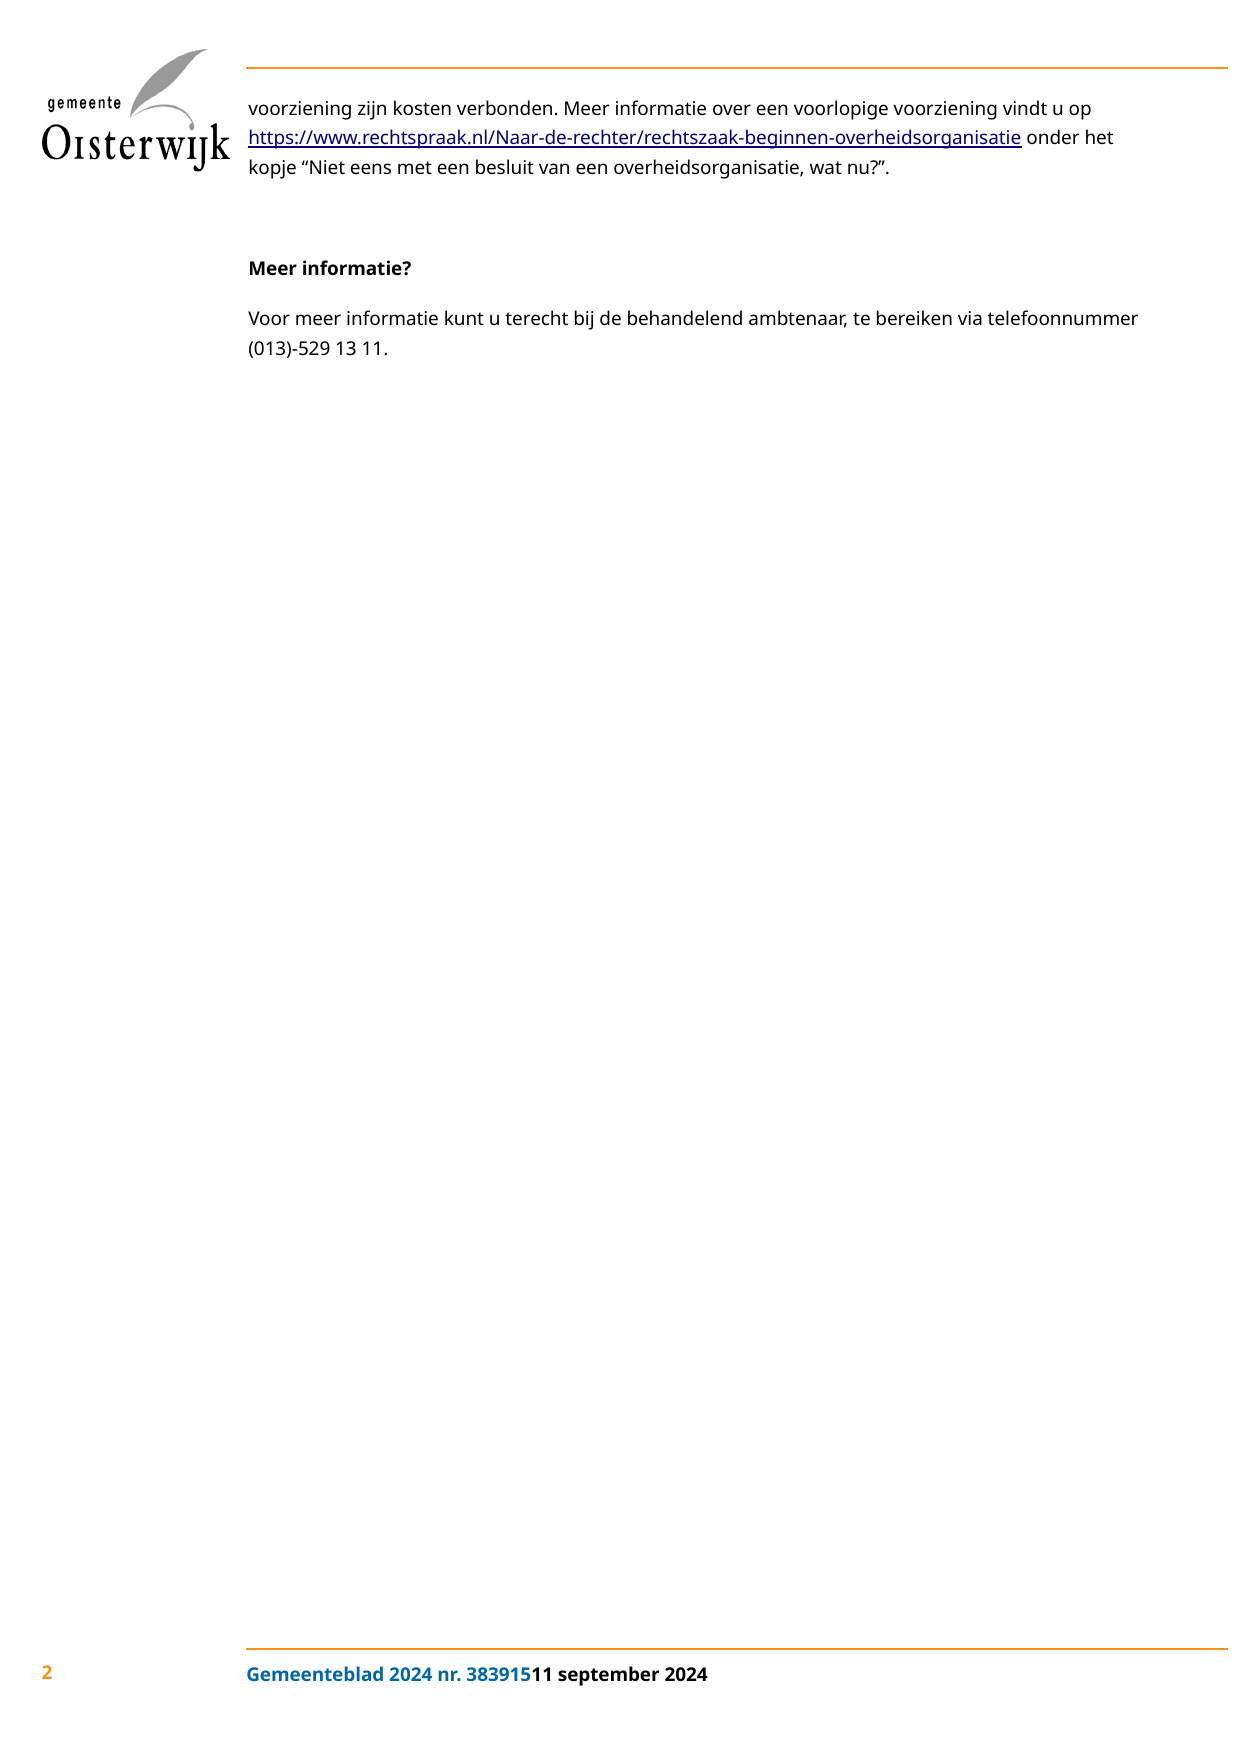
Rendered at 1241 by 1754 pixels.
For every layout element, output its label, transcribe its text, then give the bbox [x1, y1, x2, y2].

picture [41, 47, 231, 172]
text Meer informatie? [248, 255, 1152, 281]
text Voor meer informatie kunt u terecht bij de behandelend ambtenaar, te bereiken via telefoonnummer (013)-529 13 11. [248, 305, 1152, 361]
text voorziening zijn kosten verbonden. Meer informatie over een voorlopige voorziening vindt u op https://www.rechtspraak.nl/Naar-de-rechter/rechtszaak-beginnen-overheidsorganisatie onder het kopje “Niet eens met een besluit van een overheidsorganisatie, wat nu?”. [248, 95, 1152, 180]
